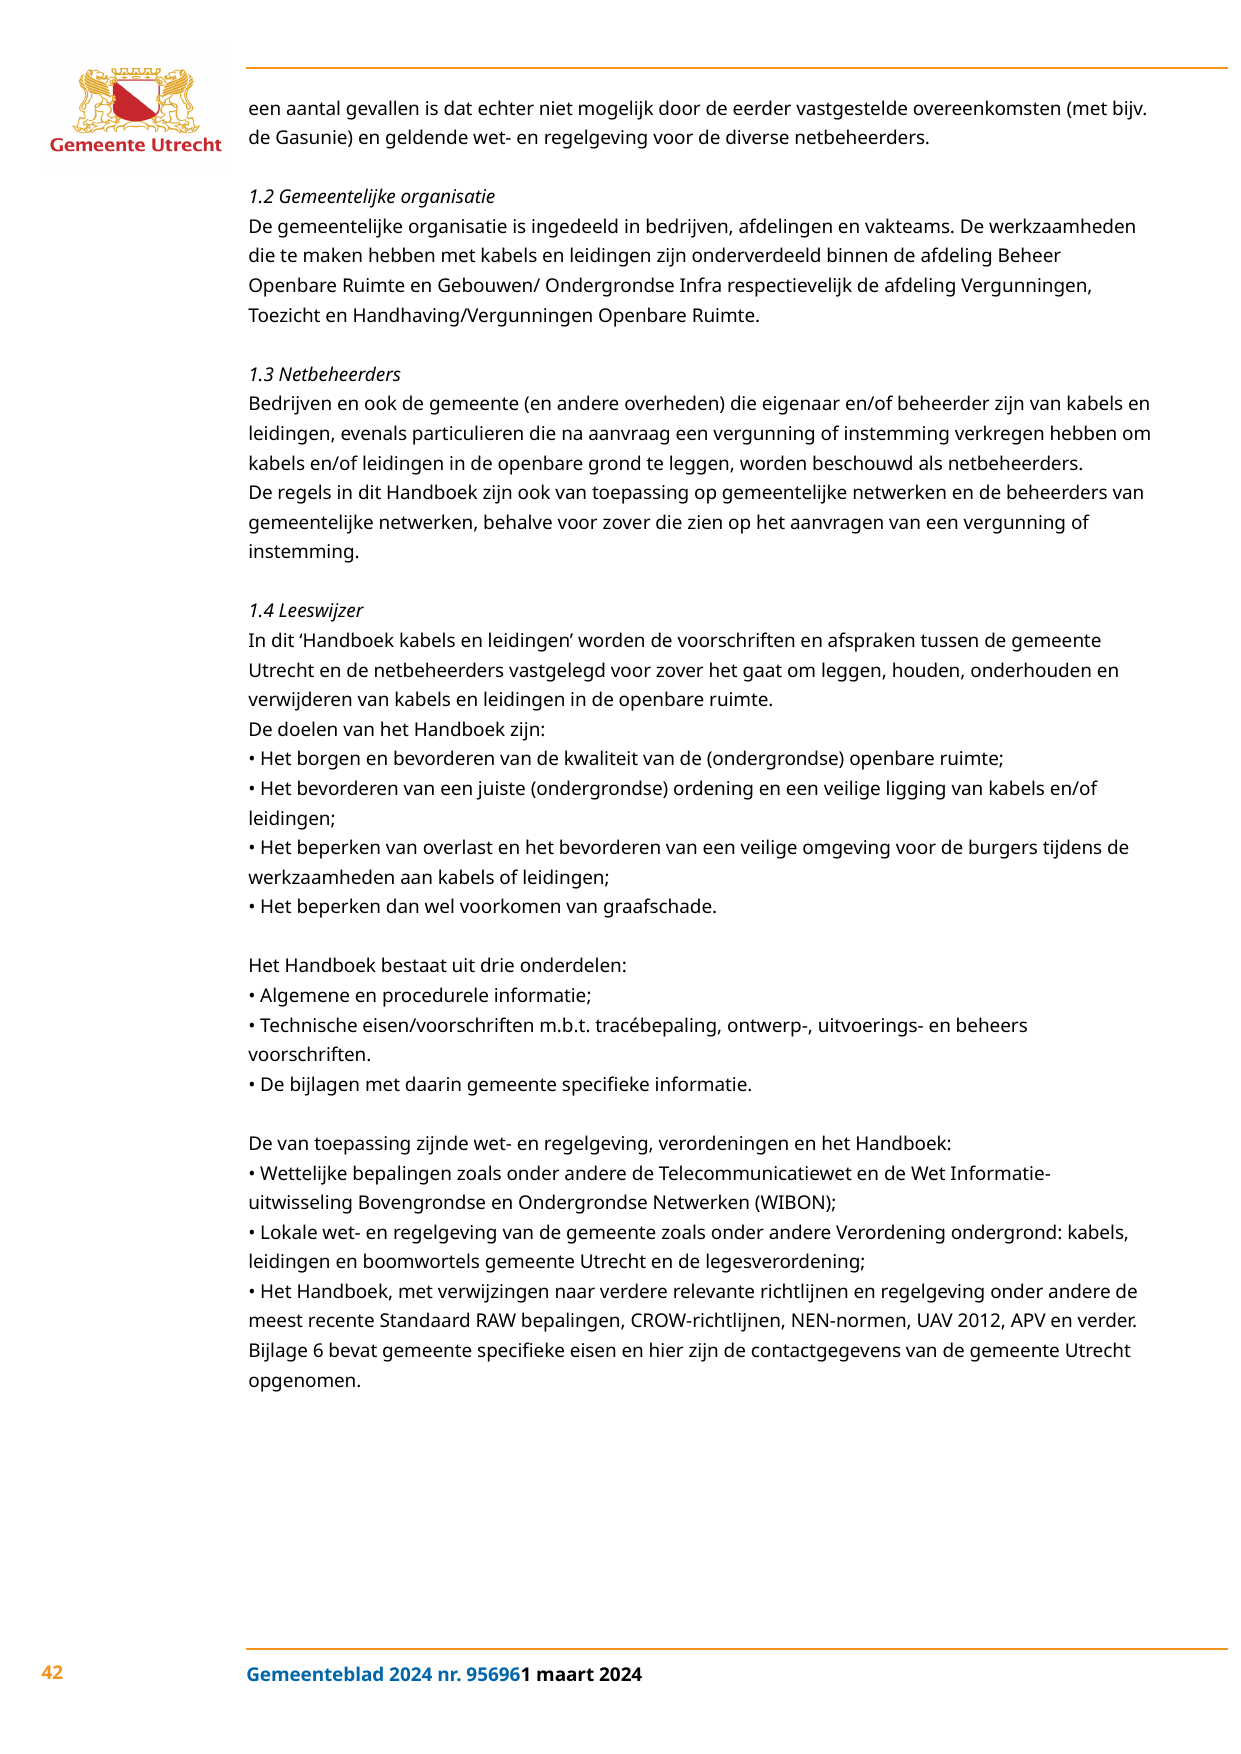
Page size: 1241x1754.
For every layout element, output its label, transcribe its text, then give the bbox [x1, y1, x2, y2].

text In dit ‘Handboek kabels en leidingen’ worden de voorschriften en afspraken tussen de gemeente Utrecht en de netbeheerders vastgelegd voor zover het gaat om leggen, houden, onderhouden en verwijderen van kabels en leidingen in de openbare ruimte. [248, 627, 1152, 712]
text • Het bevorderen van een juiste (ondergrondse) ordening en een veilige ligging van kabels en/of leidingen; [248, 775, 1152, 831]
text • Het beperken dan wel voorkomen van graafschade. [248, 893, 1152, 919]
text Bijlage 6 bevat gemeente specifieke eisen en hier zijn de contactgegevens van de gemeente Utrecht opgenomen. [248, 1337, 1152, 1393]
text • De bijlagen met daarin gemeente specifieke informatie. [248, 1071, 1152, 1097]
text 1.2 Gemeentelijke organisatie [248, 183, 1152, 209]
text 1.4 Leeswijzer [248, 598, 1152, 623]
text Het Handboek bestaat uit drie onderdelen: [248, 953, 1152, 978]
picture [41, 47, 231, 172]
text 1.3 Netbeheerders [248, 361, 1152, 387]
text Bedrijven en ook de gemeente (en andere overheden) die eigenaar en/of beheerder zijn van kabels en leidingen, evenals particulieren die na aanvraag een vergunning of instemming verkregen hebben om kabels en/of leidingen in de openbare grond te leggen, worden beschouwd als netbeheerders. [248, 391, 1152, 476]
text De gemeentelijke organisatie is ingedeeld in bedrijven, afdelingen en vakteams. De werkzaamheden die te maken hebben met kabels en leidingen zijn onderverdeeld binnen de afdeling Beheer Openbare Ruimte en Gebouwen/ Ondergrondse Infra respectievelijk de afdeling Vergunningen, Toezicht en Handhaving/Vergunningen Openbare Ruimte. [248, 213, 1152, 328]
text • Het Handboek, met verwijzingen naar verdere relevante richtlijnen en regelgeving onder andere de meest recente Standaard RAW bepalingen, CROW-richtlijnen, NEN-normen, UAV 2012, APV en verder. [248, 1278, 1152, 1333]
text • Het beperken van overlast en het bevorderen van een veilige omgeving voor de burgers tijdens de werkzaamheden aan kabels of leidingen; [248, 834, 1152, 890]
text De doelen van het Handboek zijn: [248, 716, 1152, 742]
text De regels in dit Handboek zijn ook van toepassing op gemeentelijke netwerken en de beheerders van gemeentelijke netwerken, behalve voor zover die zien op het aanvragen van een vergunning of instemming. [248, 479, 1152, 564]
text De van toepassing zijnde wet- en regelgeving, verordeningen en het Handboek: [248, 1130, 1152, 1156]
text • Algemene en procedurele informatie; [248, 982, 1152, 1008]
text • Wettelijke bepalingen zoals onder andere de Telecommunicatiewet en de Wet Informatie-uitwisseling Bovengrondse en Ondergrondse Netwerken (WIBON); [248, 1160, 1152, 1215]
text • Lokale wet- en regelgeving van de gemeente zoals onder andere Verordening ondergrond: kabels, leidingen en boomwortels gemeente Utrecht en de legesverordening; [248, 1219, 1152, 1274]
text een aantal gevallen is dat echter niet mogelijk door de eerder vastgestelde overeenkomsten (met bijv. de Gasunie) en geldende wet- en regelgeving voor de diverse netbeheerders. [248, 95, 1152, 150]
text • Het borgen en bevorderen van de kwaliteit van de (ondergrondse) openbare ruimte; [248, 746, 1152, 771]
text • Technische eisen/voorschriften m.b.t. tracébepaling, ontwerp-, uitvoerings- en beheers voorschriften. [248, 1012, 1152, 1067]
